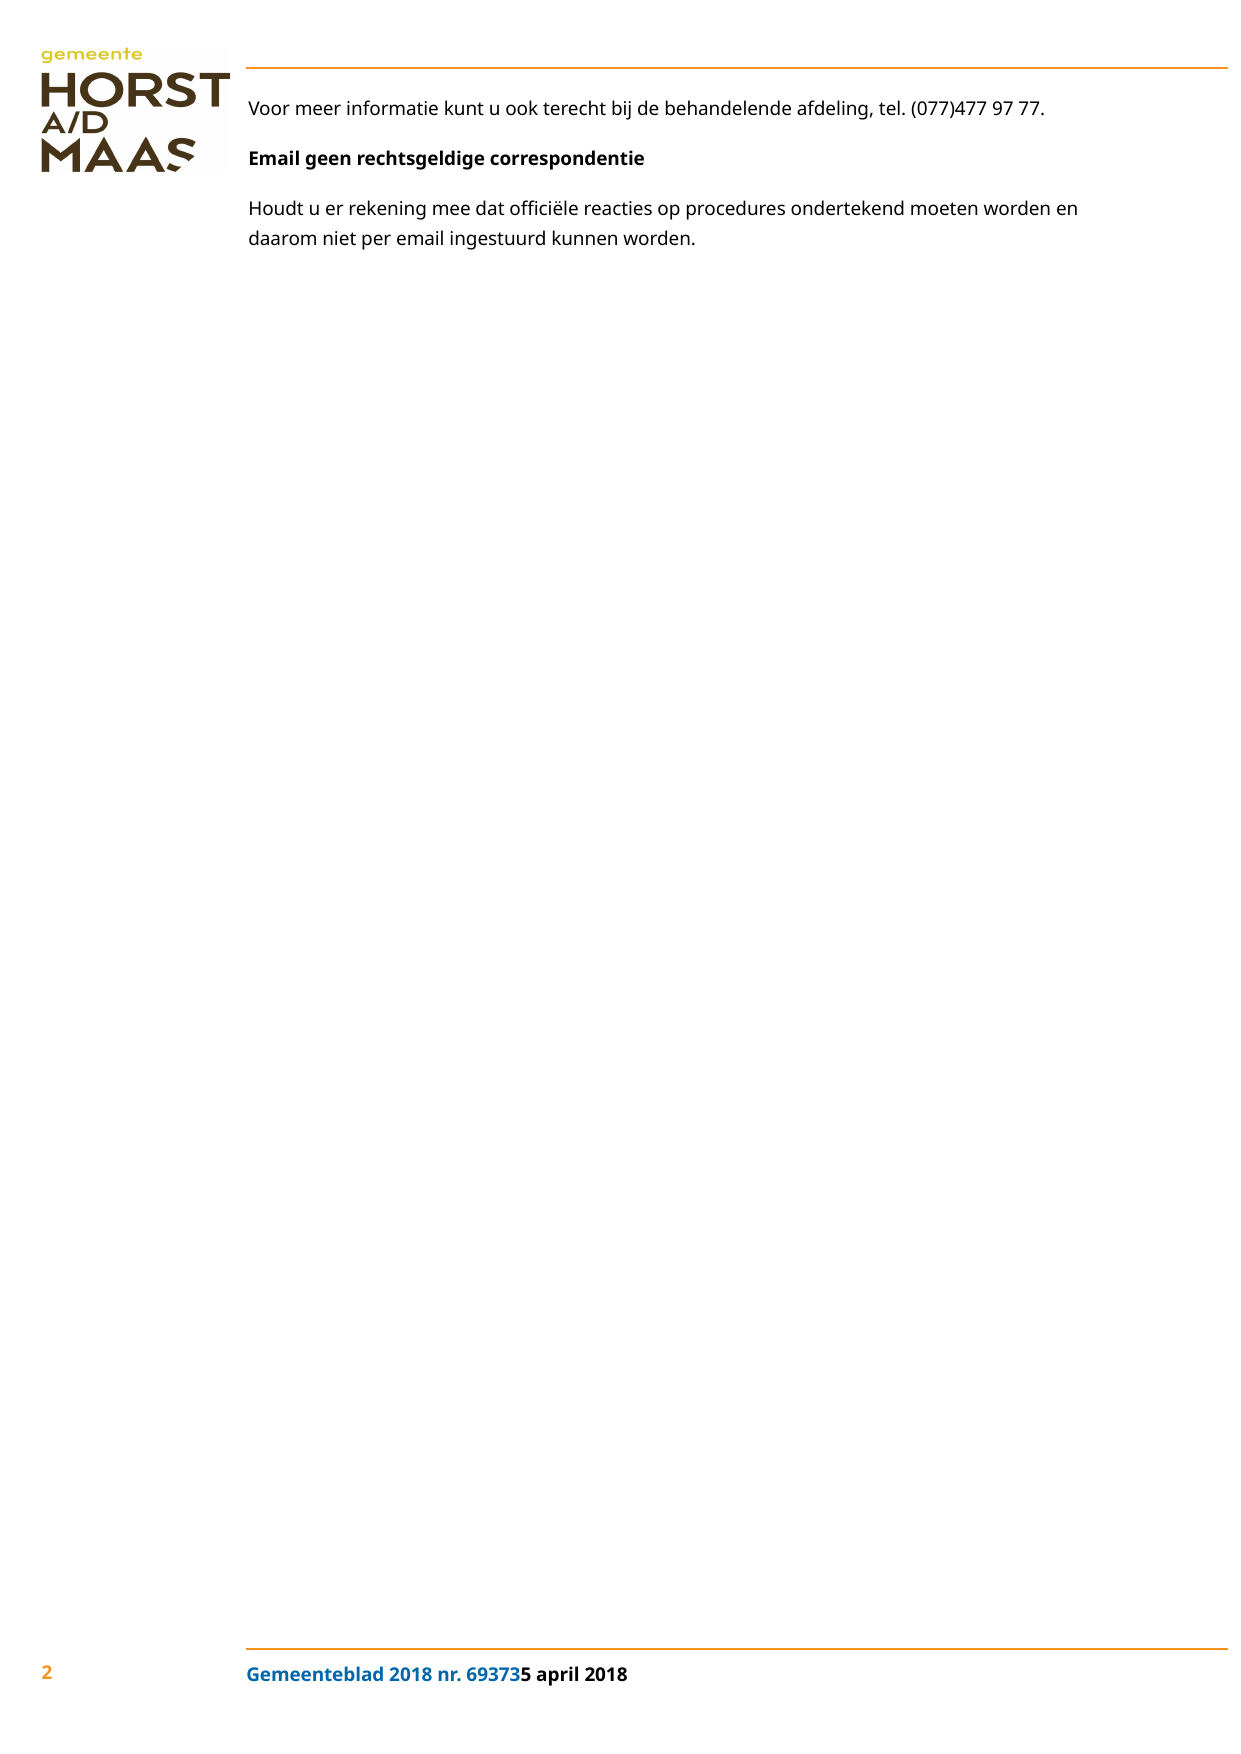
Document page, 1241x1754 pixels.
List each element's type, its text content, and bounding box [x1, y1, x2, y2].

text Houdt u er rekening mee dat officiële reacties op procedures ondertekend moeten worden en daarom niet per email ingestuurd kunnen worden. [248, 196, 1152, 251]
picture [41, 47, 231, 172]
text Email geen rechtsgeldige correspondentie [248, 145, 1152, 171]
text Voor meer informatie kunt u ook terecht bij de behandelende afdeling, tel. (077)477 97 77. [248, 95, 1152, 121]
